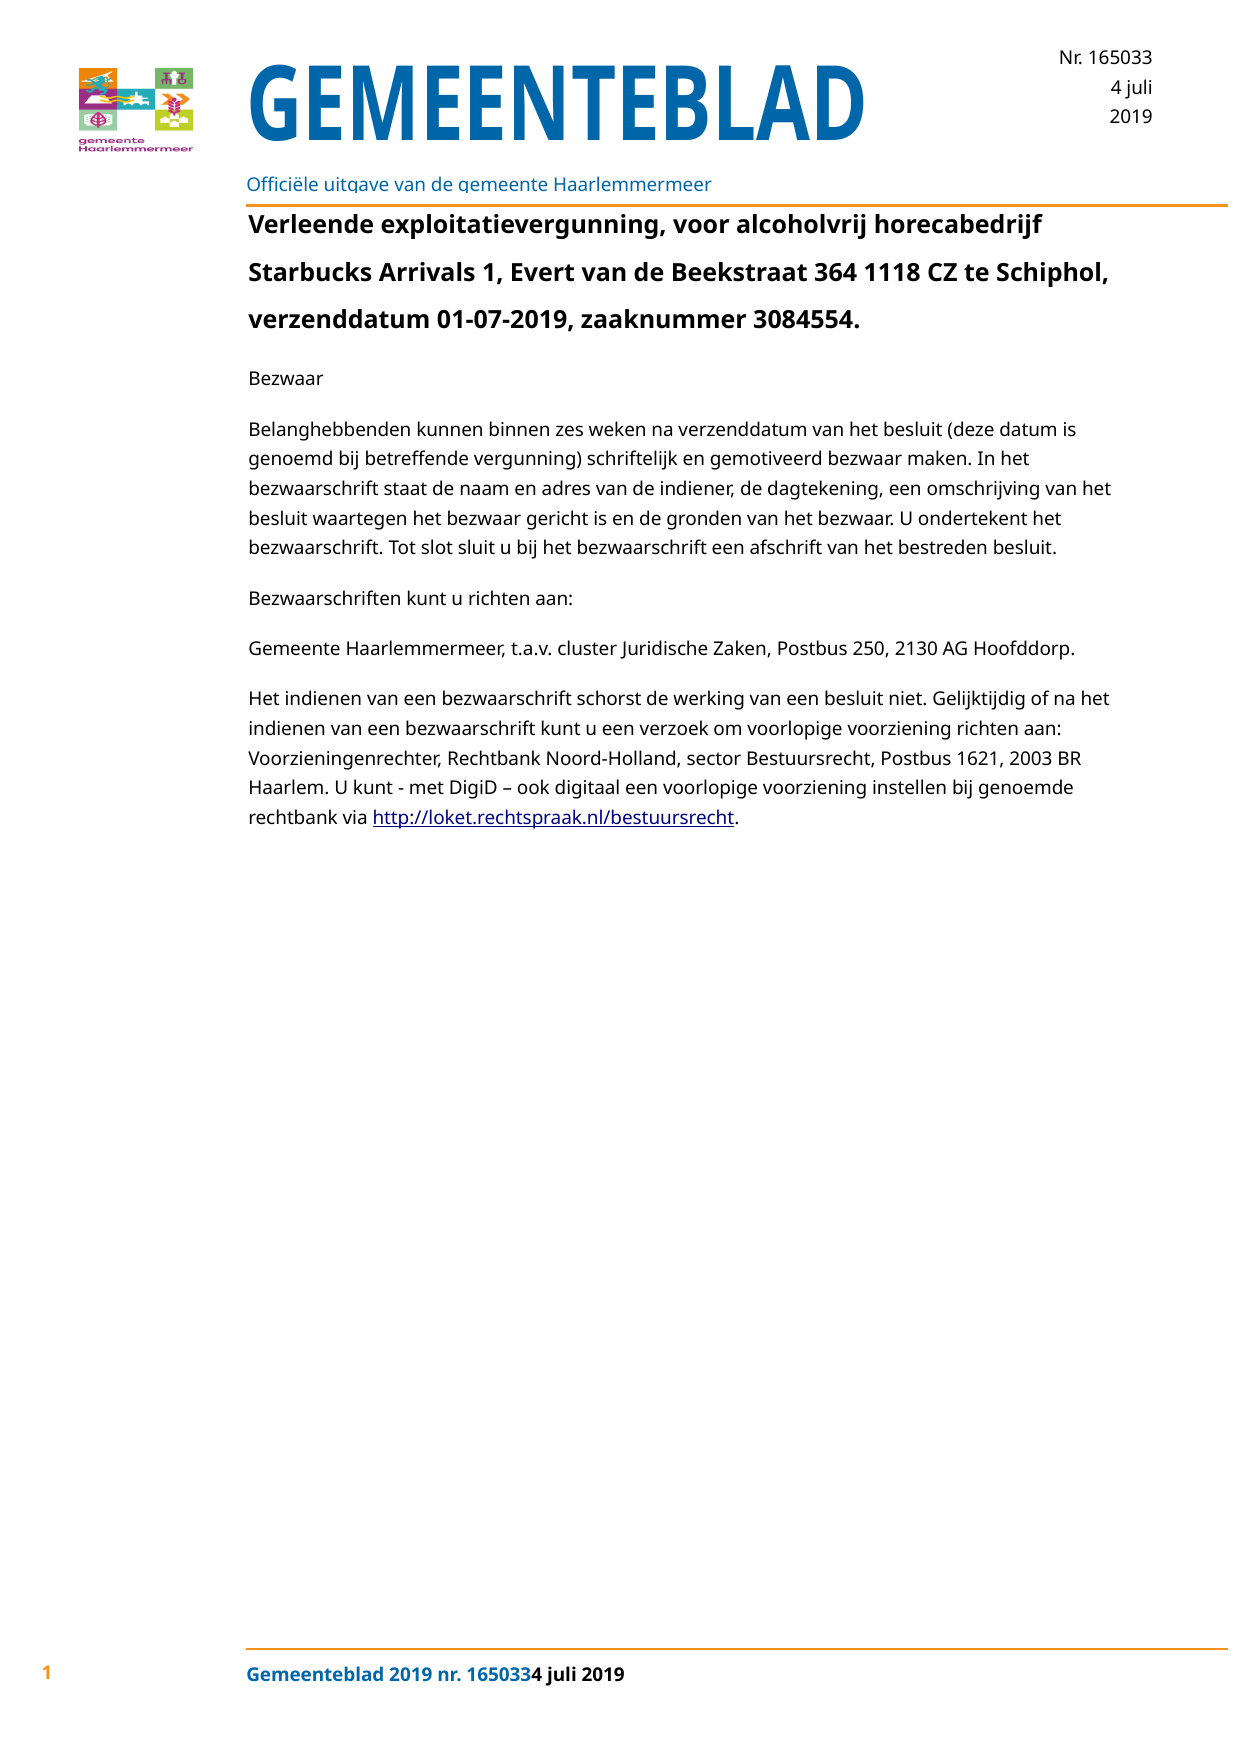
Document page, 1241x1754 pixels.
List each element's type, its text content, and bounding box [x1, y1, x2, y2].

text Verleende exploitatievergunning, voor alcoholvrij horecabedrijf Starbucks Arrivals 1, Evert van de Beekstraat 364 1118 CZ te Schiphol, verzenddatum 01-07-2019, zaaknummer 3084554. [248, 207, 1152, 336]
text Het indienen van een bezwaarschrift schorst de werking van een besluit niet. Gelijktijdig of na het indienen van een bezwaarschrift kunt u een verzoek om voorlopige voorziening richten aan: Voorzieningenrechter, Rechtbank Noord-Holland, sector Bestuursrecht, Postbus 1621, 2003 BR Haarlem. U kunt - met DigiD – ook digitaal een voorlopige voorziening instellen bij genoemde rechtbank via http://loket.rechtspraak.nl/bestuursrecht. [248, 686, 1152, 829]
text Bezwaarschriften kunt u richten aan: [248, 585, 1152, 610]
text Gemeente Haarlemmermeer, t.a.v. cluster Juridische Zaken, Postbus 250, 2130 AG Hoofddorp. [248, 635, 1152, 661]
text Belanghebbenden kunnen binnen zes weken na verzenddatum van het besluit (deze datum is genoemd bij betreffende vergunning) schriftelijk en gemotiveerd bezwaar maken. In het bezwaarschrift staat de naam en adres van de indiener, de dagtekening, een omschrijving van het besluit waartegen het bezwaar gericht is en de gronden van het bezwaar. U ondertekent het bezwaarschrift. Tot slot sluit u bij het bezwaarschrift een afschrift van het bestreden besluit. [248, 416, 1152, 560]
text Bezwaar [248, 366, 1152, 391]
picture [41, 47, 231, 172]
